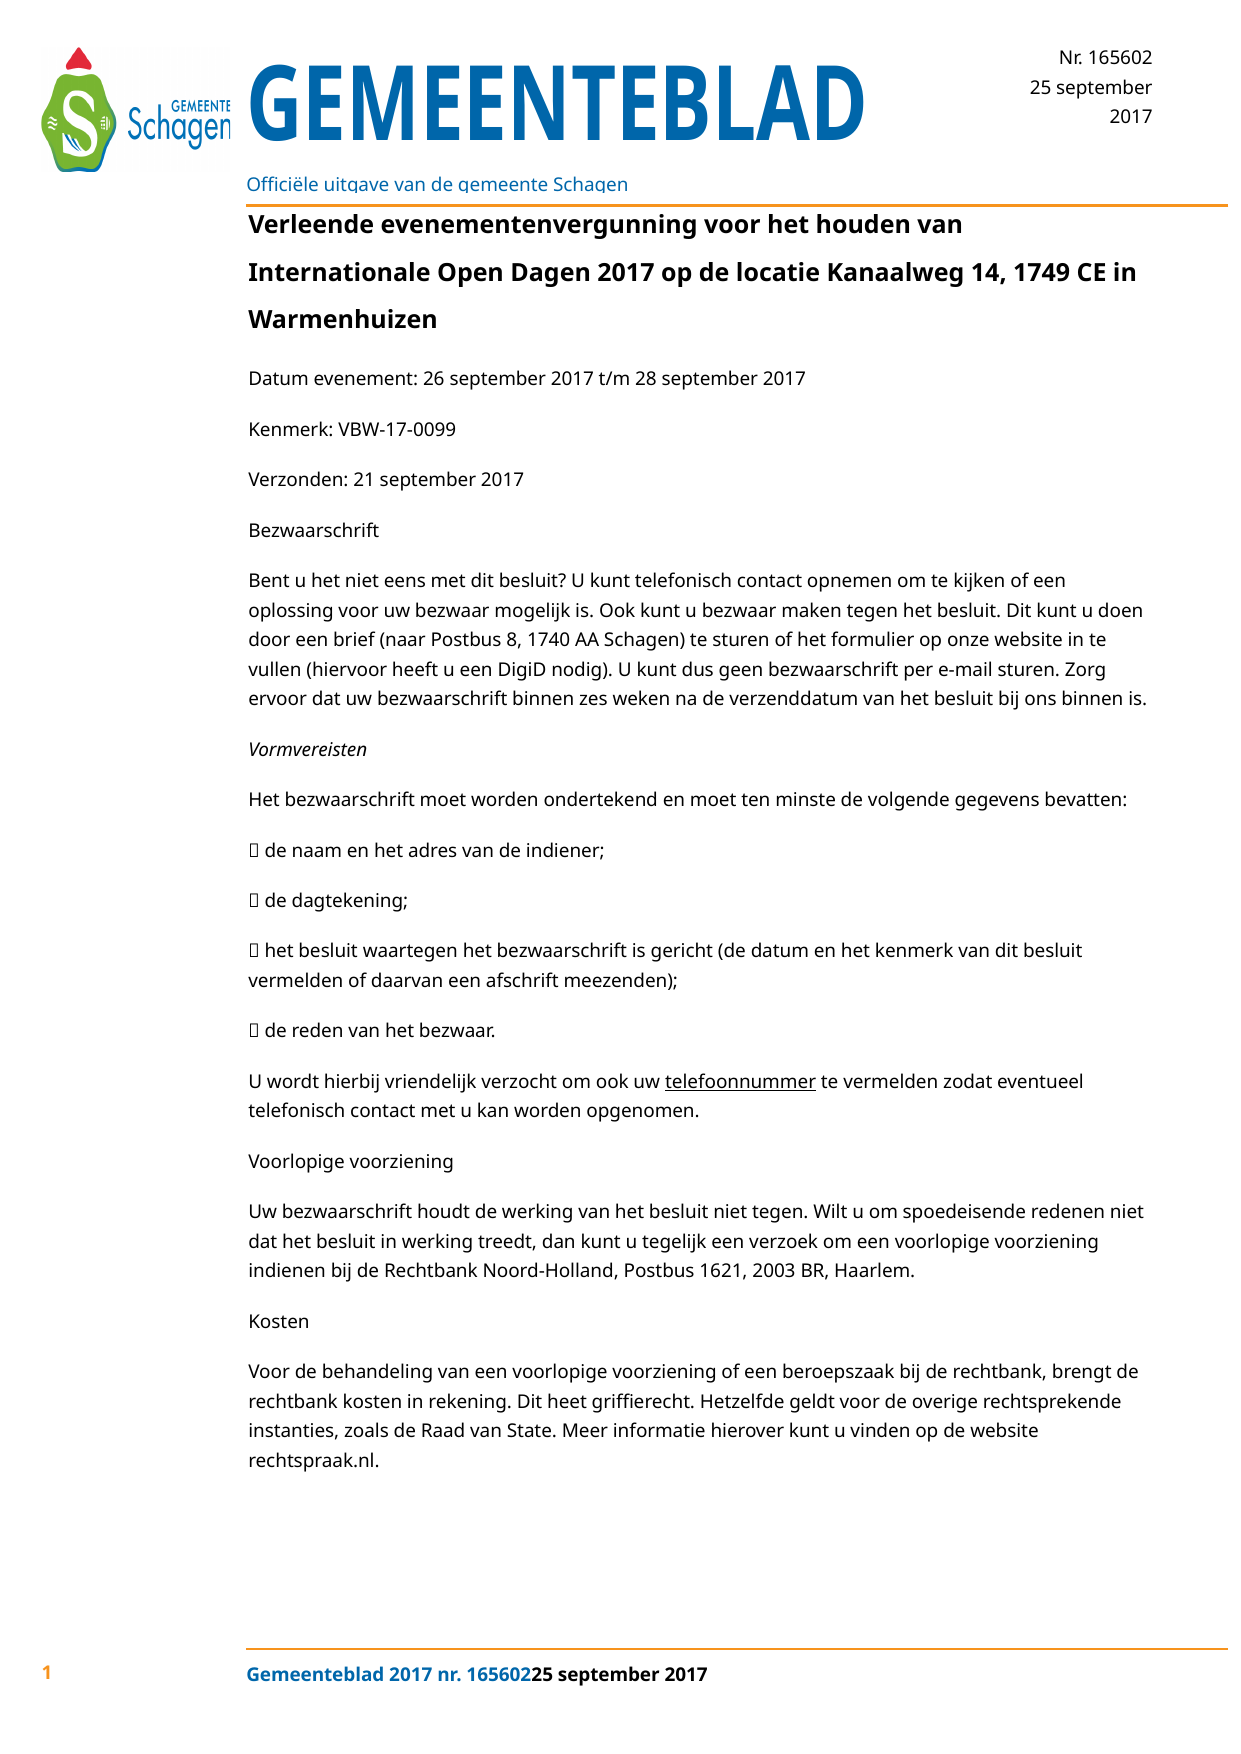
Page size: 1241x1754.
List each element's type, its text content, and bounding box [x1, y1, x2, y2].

text Datum evenement: 26 september 2017 t/m 28 september 2017 [248, 366, 1152, 391]
text  de reden van het bezwaar. [248, 1018, 1152, 1043]
text Uw bezwaarschrift houdt de werking van het besluit niet tegen. Wilt u om spoedeisende redenen niet dat het besluit in werking treedt, dan kunt u tegelijk een verzoek om een voorlopige voorziening indienen bij de Rechtbank Noord-Holland, Postbus 1621, 2003 BR, Haarlem. [248, 1198, 1152, 1283]
text U wordt hierbij vriendelijk verzocht om ook uw telefoonnummer te vermelden zodat eventueel telefonisch contact met u kan worden opgenomen. [248, 1068, 1152, 1123]
text Vormvereisten [248, 736, 1152, 762]
text  het besluit waartegen het bezwaarschrift is gericht (de datum en het kenmerk van dit besluit vermelden of daarvan een afschrift meezenden); [248, 938, 1152, 993]
text Verleende evenementenvergunning voor het houden van Internationale Open Dagen 2017 op de locatie Kanaalweg 14, 1749 CE in Warmenhuizen [248, 207, 1152, 336]
text  de naam en het adres van de indiener; [248, 837, 1152, 862]
text  de dagtekening; [248, 887, 1152, 913]
text Kenmerk: VBW-17-0099 [248, 416, 1152, 442]
text Voor de behandeling van een voorlopige voorziening of een beroepszaak bij de rechtbank, brengt de rechtbank kosten in rekening. Dit heet griffierecht. Hetzelfde geldt voor de overige rechtsprekende instanties, zoals de Raad van State. Meer informatie hierover kunt u vinden op de website rechtspraak.nl. [248, 1358, 1152, 1473]
picture [41, 47, 231, 172]
text Bezwaarschrift [248, 517, 1152, 542]
text Bent u het niet eens met dit besluit? U kunt telefonisch contact opnemen om te kijken of een oplossing voor uw bezwaar mogelijk is. Ook kunt u bezwaar maken tegen het besluit. Dit kunt u doen door een brief (naar Postbus 8, 1740 AA Schagen) te sturen of het formulier op onze website in te vullen (hiervoor heeft u een DigiD nodig). U kunt dus geen bezwaarschrift per e-mail sturen. Zorg ervoor dat uw bezwaarschrift binnen zes weken na de verzenddatum van het besluit bij ons binnen is. [248, 567, 1152, 711]
text Verzonden: 21 september 2017 [248, 466, 1152, 492]
text Kosten [248, 1308, 1152, 1334]
text Voorlopige voorziening [248, 1148, 1152, 1174]
text Het bezwaarschrift moet worden ondertekend en moet ten minste de volgende gegevens bevatten: [248, 786, 1152, 812]
